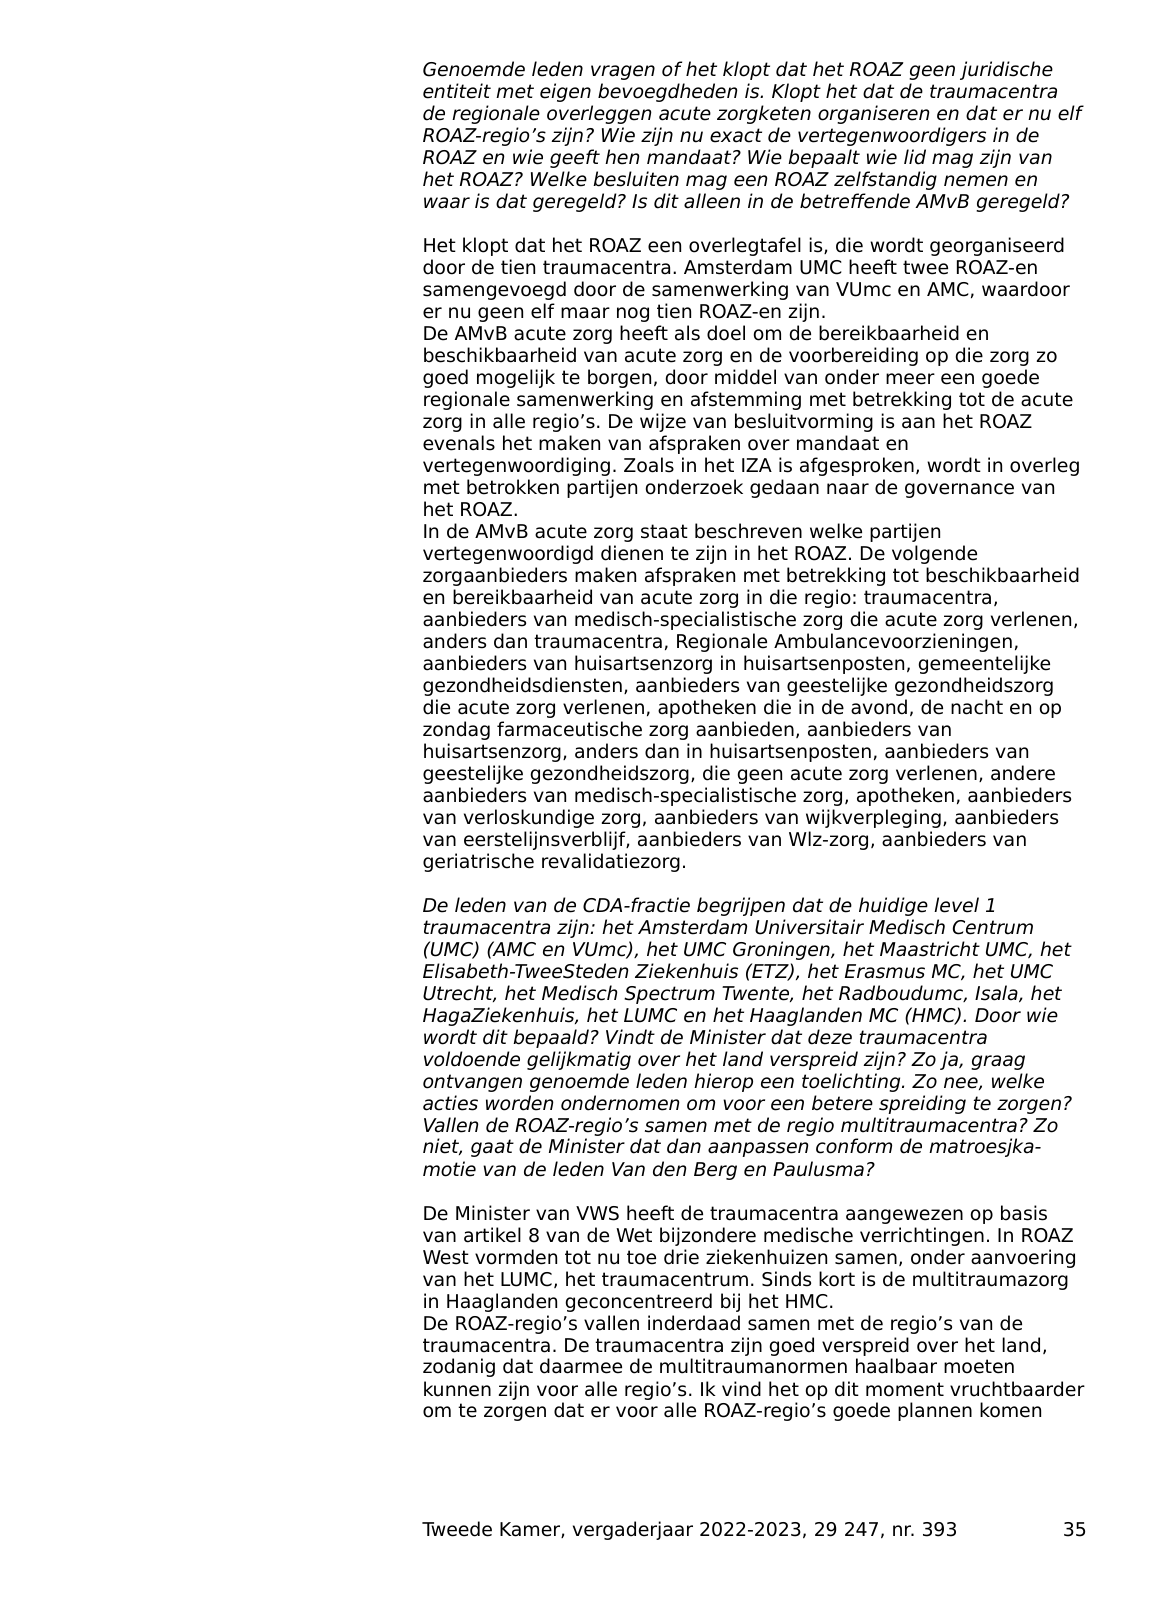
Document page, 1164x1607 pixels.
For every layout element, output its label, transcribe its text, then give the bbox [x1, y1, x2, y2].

text Het klopt dat het ROAZ een overlegtafel is, die wordt georganiseerd door de tien traumacentra. Amsterdam UMC heeft twee ROAZ-en samengevoegd door de samenwerking van VUmc en AMC, waardoor er nu geen elf maar nog tien ROAZ-en zijn. [422, 235, 1087, 323]
text Genoemde leden vragen of het klopt dat het ROAZ geen juridische entiteit met eigen bevoegdheden is. Klopt het dat de traumacentra de regionale overleggen acute zorgketen organiseren en dat er nu elf ROAZ-regio’s zijn? Wie zijn nu exact de vertegenwoordigers in de ROAZ en wie geeft hen mandaat? Wie bepaalt wie lid mag zijn van het ROAZ? Welke besluiten mag een ROAZ zelfstandig nemen en waar is dat geregeld? Is dit alleen in de betreffende AMvB geregeld? [422, 59, 1087, 213]
text De Minister van VWS heeft de traumacentra aangewezen op basis van artikel 8 van de Wet bijzondere medische verrichtingen. In ROAZ West vormden tot nu toe drie ziekenhuizen samen, onder aanvoering van het LUMC, het traumacentrum. Sinds kort is de multitraumazorg in Haaglanden geconcentreerd bij het HMC. [422, 1203, 1087, 1312]
text In de AMvB acute zorg staat beschreven welke partijen vertegenwoordigd dienen te zijn in het ROAZ. De volgende zorgaanbieders maken afspraken met betrekking tot beschikbaarheid en bereikbaarheid van acute zorg in die regio: traumacentra, aanbieders van medisch-specialistische zorg die acute zorg verlenen, anders dan traumacentra, Regionale Ambulancevoorzieningen, aanbieders van huisartsenzorg in huisartsenposten, gemeentelijke gezondheidsdiensten, aanbieders van geestelijke gezondheidszorg die acute zorg verlenen, apotheken die in de avond, de nacht en op zondag farmaceutische zorg aanbieden, aanbieders van huisartsenzorg, anders dan in huisartsenposten, aanbieders van geestelijke gezondheidszorg, die geen acute zorg verlenen, andere aanbieders van medisch-specialistische zorg, apotheken, aanbieders van verloskundige zorg, aanbieders van wijkverpleging, aanbieders van eerstelijnsverblijf, aanbieders van Wlz-zorg, aanbieders van geriatrische revalidatiezorg. [422, 521, 1087, 872]
text De leden van de CDA-fractie begrijpen dat de huidige level 1 traumacentra zijn: het Amsterdam Universitair Medisch Centrum (UMC) (AMC en VUmc), het UMC Groningen, het Maastricht UMC, het Elisabeth-TweeSteden Ziekenhuis (ETZ), het Erasmus MC, het UMC Utrecht, het Medisch Spectrum Twente, het Radboudumc, Isala, het HagaZiekenhuis, het LUMC en het Haaglanden MC (HMC). Door wie wordt dit bepaald? Vindt de Minister dat deze traumacentra voldoende gelijkmatig over het land verspreid zijn? Zo ja, graag ontvangen genoemde leden hierop een toelichting. Zo nee, welke acties worden ondernomen om voor een betere spreiding te zorgen? Vallen de ROAZ-regio’s samen met de regio multitraumacentra? Zo niet, gaat de Minister dat dan aanpassen conform de matroesjka-motie van de leden Van den Berg en Paulusma? [422, 895, 1087, 1180]
text De AMvB acute zorg heeft als doel om de bereikbaarheid en beschikbaarheid van acute zorg en de voorbereiding op die zorg zo goed mogelijk te borgen, door middel van onder meer een goede regionale samenwerking en afstemming met betrekking tot de acute zorg in alle regio’s. De wijze van besluitvorming is aan het ROAZ evenals het maken van afspraken over mandaat en vertegenwoordiging. Zoals in het IZA is afgesproken, wordt in overleg met betrokken partijen onderzoek gedaan naar de governance van het ROAZ. [422, 323, 1087, 521]
text De ROAZ-regio’s vallen inderdaad samen met de regio’s van de traumacentra. De traumacentra zijn goed verspreid over het land, zodanig dat daarmee de multitraumanormen haalbaar moeten kunnen zijn voor alle regio’s. Ik vind het op dit moment vruchtbaarder om te zorgen dat er voor alle ROAZ-regio’s goede plannen komen [422, 1312, 1087, 1422]
